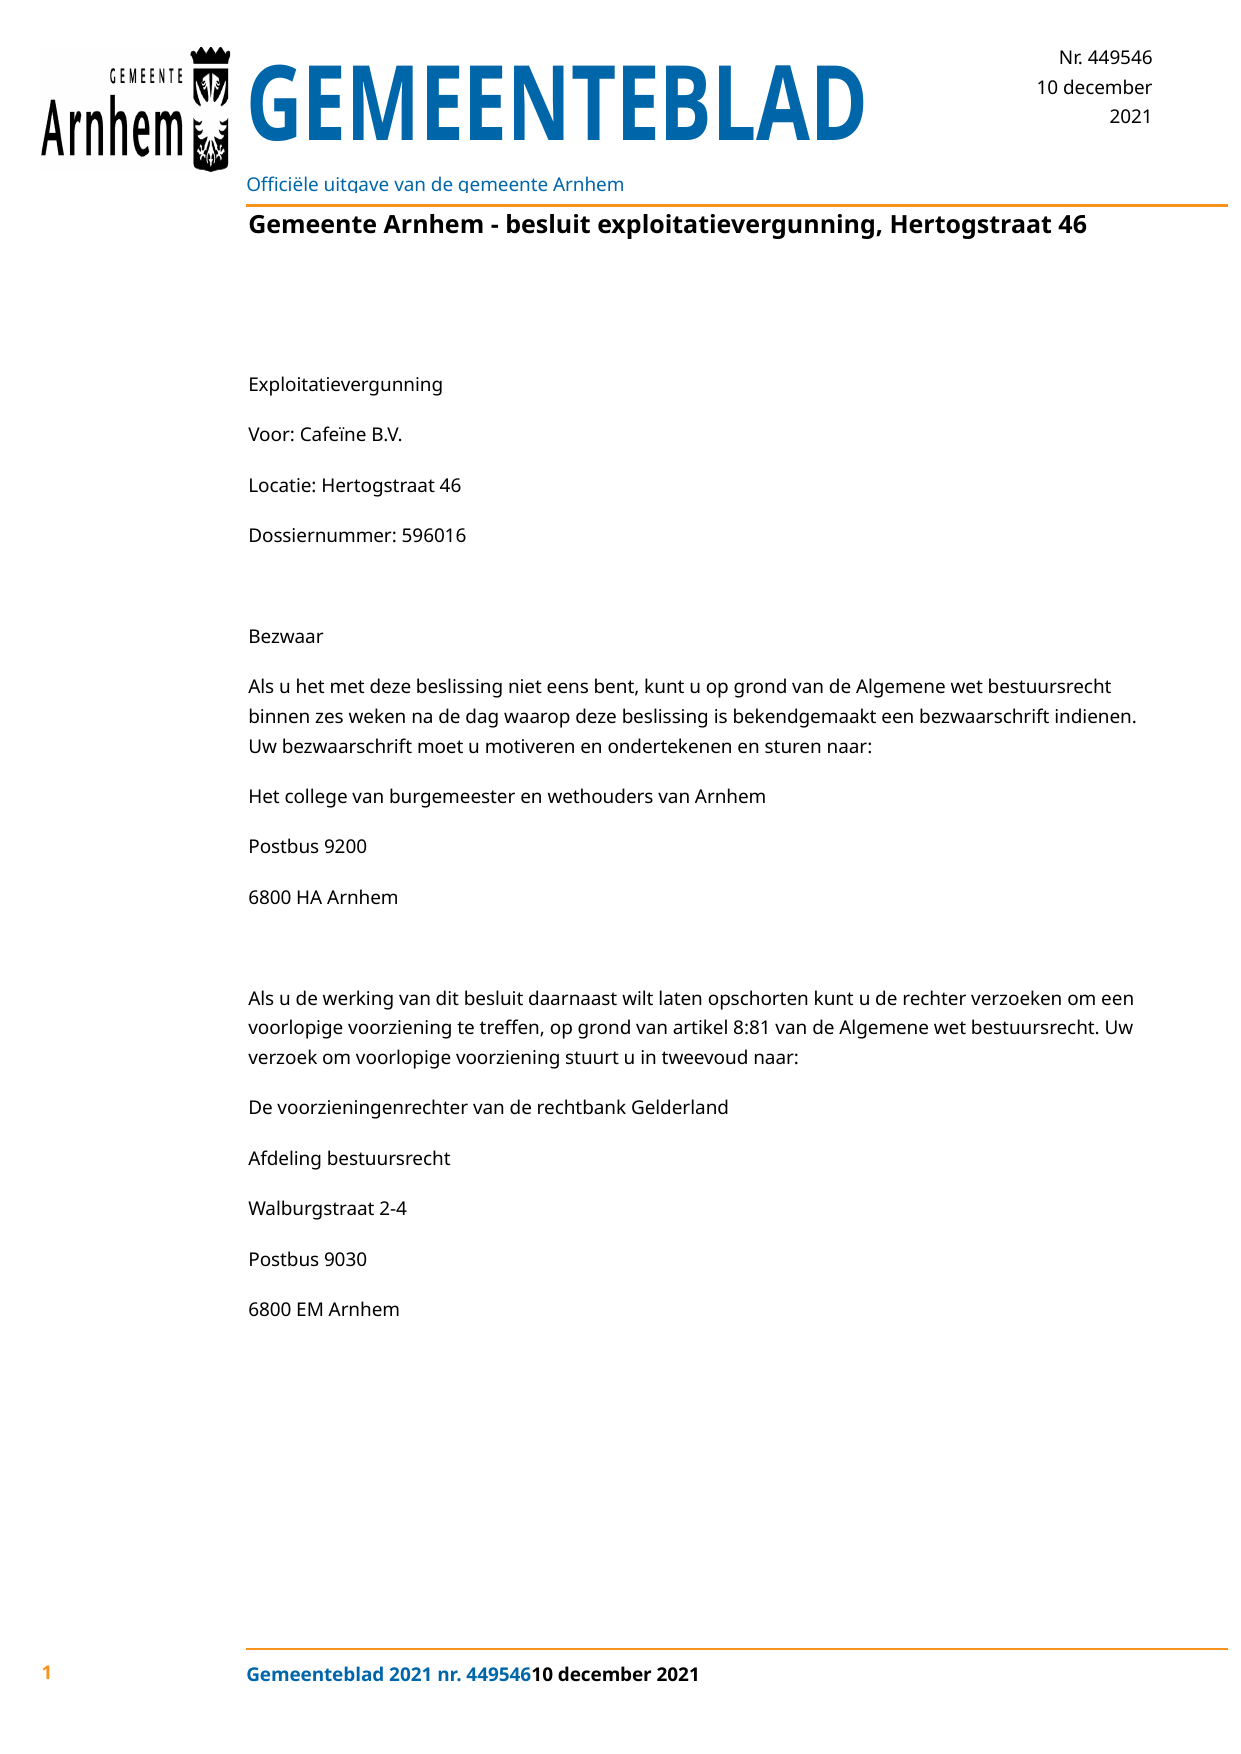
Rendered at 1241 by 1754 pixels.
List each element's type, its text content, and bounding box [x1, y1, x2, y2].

text Postbus 9200 [248, 834, 1152, 859]
text Postbus 9030 [248, 1246, 1152, 1271]
text Voor: Cafeïne B.V. [248, 422, 1152, 447]
text Locatie: Hertogstraat 46 [248, 472, 1152, 498]
text Het college van burgemeester en wethouders van Arnhem [248, 783, 1152, 809]
text 6800 EM Arnhem [248, 1296, 1152, 1322]
text Afdeling bestuursrecht [248, 1145, 1152, 1171]
text Als u het met deze beslissing niet eens bent, kunt u op grond van de Algemene wet bestuursrecht binnen zes weken na de dag waarop deze beslissing is bekendgemaakt een bezwaarschrift indienen. Uw bezwaarschrift moet u motiveren en ondertekenen en sturen naar: [248, 674, 1152, 758]
text Exploitatievergunning [248, 371, 1152, 397]
text Walburgstraat 2-4 [248, 1195, 1152, 1221]
text Gemeente Arnhem - besluit exploitatievergunning, Hertogstraat 46 [248, 207, 1152, 241]
text De voorzieningenrechter van de rechtbank Gelderland [248, 1094, 1152, 1120]
text Dossiernummer: 596016 [248, 522, 1152, 548]
text Bezwaar [248, 623, 1152, 649]
text Als u de werking van dit besluit daarnaast wilt laten opschorten kunt u de rechter verzoeken om een voorlopige voorziening te treffen, op grond van artikel 8:81 van de Algemene wet bestuursrecht. Uw verzoek om voorlopige voorziening stuurt u in tweevoud naar: [248, 985, 1152, 1070]
text 6800 HA Arnhem [248, 884, 1152, 910]
picture [41, 47, 231, 172]
